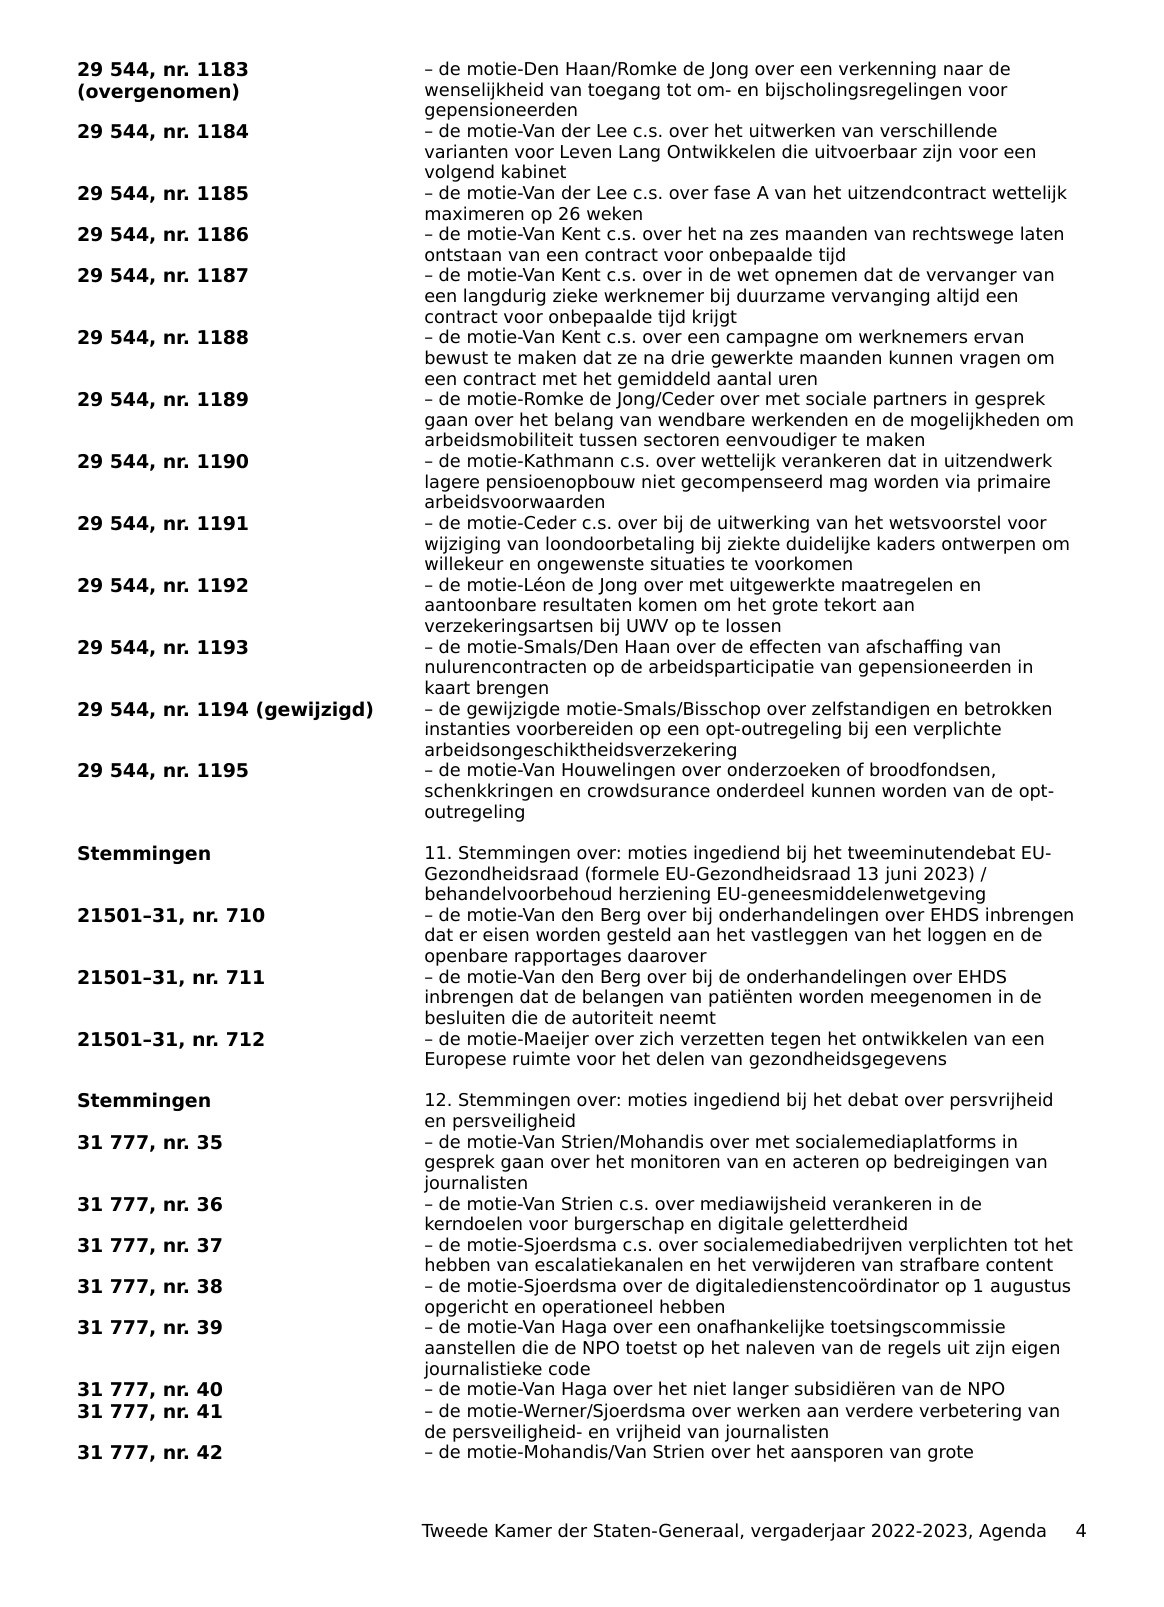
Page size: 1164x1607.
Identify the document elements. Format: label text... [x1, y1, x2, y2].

table_cell [401, 637, 418, 698]
table_cell Stemmingen [77, 843, 401, 905]
table_cell [77, 1070, 401, 1090]
table_cell 29 544, nr. 1191 [77, 513, 401, 575]
table_cell – de motie-Van den Berg over bij de onderhandelingen over EHDS inbrengen dat de belangen van patiënten worden meegenomen in de besluiten die de autoriteit neemt [418, 967, 1087, 1028]
table_cell [401, 699, 418, 760]
table_cell 21501–31, nr. 711 [77, 967, 401, 1028]
table_cell [401, 224, 418, 265]
table_cell [401, 1276, 418, 1317]
table_cell 29 544, nr. 1187 [77, 265, 401, 327]
table_cell [401, 1317, 418, 1379]
table_cell [401, 183, 418, 224]
table_cell 29 544, nr. 1189 [77, 389, 401, 451]
table_cell 31 777, nr. 41 [77, 1401, 401, 1442]
table_cell [77, 822, 401, 843]
table_cell – de motie-Van Kent c.s. over het na zes maanden van rechtswege laten ontstaan van een contract voor onbepaalde tijd [418, 224, 1087, 265]
table_cell 29 544, nr. 1185 [77, 183, 401, 224]
table_cell [401, 822, 418, 843]
table_cell – de motie-Van Strien/Mohandis over met socialemediaplatforms in gesprek gaan over het monitoren van en acteren op bedreigingen van journalisten [418, 1132, 1087, 1193]
table_cell 21501–31, nr. 710 [77, 905, 401, 967]
table_cell [401, 967, 418, 1028]
table_cell [401, 760, 418, 822]
table_cell 31 777, nr. 35 [77, 1132, 401, 1193]
table_cell [401, 843, 418, 905]
table_cell 31 777, nr. 40 [77, 1379, 401, 1401]
table_cell – de motie-Van Strien c.s. over mediawijsheid verankeren in de kerndoelen voor burgerschap en digitale geletterdheid [418, 1194, 1087, 1235]
table_cell – de motie-Van der Lee c.s. over het uitwerken van verschillende varianten voor Leven Lang Ontwikkelen die uitvoerbaar zijn voor een volgend kabinet [418, 121, 1087, 183]
table_cell 31 777, nr. 37 [77, 1235, 401, 1276]
table_cell 31 777, nr. 36 [77, 1194, 401, 1235]
table_cell [401, 121, 418, 183]
table_cell [401, 575, 418, 637]
table_cell [401, 1379, 418, 1401]
table_cell – de motie-Van den Berg over bij onderhandelingen over EHDS inbrengen dat er eisen worden gesteld aan het vastleggen van het loggen en de openbare rapportages daarover [418, 905, 1087, 967]
table_cell – de gewijzigde motie-Smals/Bisschop over zelfstandigen en betrokken instanties voorbereiden op een opt-outregeling bij een verplichte arbeidsongeschiktheidsverzekering [418, 699, 1087, 760]
table_cell – de motie-Ceder c.s. over bij de uitwerking van het wetsvoorstel voor wijziging van loondoorbetaling bij ziekte duidelijke kaders ontwerpen om willekeur en ongewenste situaties te voorkomen [418, 513, 1087, 575]
table_cell – de motie-Werner/Sjoerdsma over werken aan verdere verbetering van de persveiligheid- en vrijheid van journalisten [418, 1401, 1087, 1442]
table_cell [401, 1029, 418, 1070]
table_cell – de motie-Den Haan/Romke de Jong over een verkenning naar de wenselijkheid van toegang tot om- en bijscholingsregelingen voor gepensioneerden [418, 59, 1087, 121]
table_cell [401, 327, 418, 389]
table_cell [401, 265, 418, 327]
table_cell [418, 1070, 1087, 1090]
table_cell 31 777, nr. 39 [77, 1317, 401, 1379]
table_cell – de motie-Van der Lee c.s. over fase A van het uitzendcontract wettelijk maximeren op 26 weken [418, 183, 1087, 224]
table_cell – de motie-Smals/Den Haan over de effecten van afschaffing van nulurencontracten op de arbeidsparticipatie van gepensioneerden in kaart brengen [418, 637, 1087, 698]
table_cell – de motie-Léon de Jong over met uitgewerkte maatregelen en aantoonbare resultaten komen om het grote tekort aan verzekeringsartsen bij UWV op te lossen [418, 575, 1087, 637]
table_cell [401, 1090, 418, 1132]
table_cell 29 544, nr. 1188 [77, 327, 401, 389]
table_cell [401, 1235, 418, 1276]
table_cell 29 544, nr. 1183 (overgenomen) [77, 59, 401, 121]
table_cell 29 544, nr. 1192 [77, 575, 401, 637]
table_cell 29 544, nr. 1195 [77, 760, 401, 822]
table_cell – de motie-Van Haga over het niet langer subsidiëren van de NPO [418, 1379, 1087, 1401]
table_cell Stemmingen [77, 1090, 401, 1132]
table_cell – de motie-Sjoerdsma c.s. over socialemediabedrijven verplichten tot het hebben van escalatiekanalen en het verwijderen van strafbare content [418, 1235, 1087, 1276]
table_cell 31 777, nr. 42 [77, 1442, 401, 1464]
table_cell [418, 822, 1087, 843]
table_cell [401, 1442, 418, 1464]
table_cell [401, 389, 418, 451]
table_cell [401, 59, 418, 121]
table_cell 29 544, nr. 1194 (gewijzigd) [77, 699, 401, 760]
table_cell 12. Stemmingen over: moties ingediend bij het debat over persvrijheid en persveiligheid [418, 1090, 1087, 1132]
table_cell [401, 513, 418, 575]
table_cell 29 544, nr. 1193 [77, 637, 401, 698]
table_cell [401, 1132, 418, 1193]
table_cell – de motie-Van Haga over een onafhankelijke toetsingscommissie aanstellen die de NPO toetst op het naleven van de regels uit zijn eigen journalistieke code [418, 1317, 1087, 1379]
table_cell [401, 1401, 418, 1442]
table_cell – de motie-Mohandis/Van Strien over het aansporen van grote [418, 1442, 1087, 1464]
table_cell [401, 905, 418, 967]
table_cell [401, 1194, 418, 1235]
table_cell [401, 1070, 418, 1090]
table_cell 11. Stemmingen over: moties ingediend bij het tweeminutendebat EU-Gezondheidsraad (formele EU-Gezondheidsraad 13 juni 2023) / behandelvoorbehoud herziening EU-geneesmiddelenwetgeving [418, 843, 1087, 905]
table_cell 31 777, nr. 38 [77, 1276, 401, 1317]
table_cell 29 544, nr. 1186 [77, 224, 401, 265]
table_cell – de motie-Van Houwelingen over onderzoeken of broodfondsen, schenkkringen en crowdsurance onderdeel kunnen worden van de opt-outregeling [418, 760, 1087, 822]
table_cell – de motie-Van Kent c.s. over in de wet opnemen dat de vervanger van een langdurig zieke werknemer bij duurzame vervanging altijd een contract voor onbepaalde tijd krijgt [418, 265, 1087, 327]
table_cell – de motie-Sjoerdsma over de digitaledienstencoördinator op 1 augustus opgericht en operationeel hebben [418, 1276, 1087, 1317]
table_cell 29 544, nr. 1184 [77, 121, 401, 183]
table_cell – de motie-Van Kent c.s. over een campagne om werknemers ervan bewust te maken dat ze na drie gewerkte maanden kunnen vragen om een contract met het gemiddeld aantal uren [418, 327, 1087, 389]
table_cell – de motie-Maeijer over zich verzetten tegen het ontwikkelen van een Europese ruimte voor het delen van gezondheidsgegevens [418, 1029, 1087, 1070]
table_cell – de motie-Romke de Jong/Ceder over met sociale partners in gesprek gaan over het belang van wendbare werkenden en de mogelijkheden om arbeidsmobiliteit tussen sectoren eenvoudiger te maken [418, 389, 1087, 451]
table_cell 21501–31, nr. 712 [77, 1029, 401, 1070]
table_cell – de motie-Kathmann c.s. over wettelijk verankeren dat in uitzendwerk lagere pensioenopbouw niet gecompenseerd mag worden via primaire arbeidsvoorwaarden [418, 451, 1087, 513]
table_cell 29 544, nr. 1190 [77, 451, 401, 513]
table_cell [401, 451, 418, 513]
